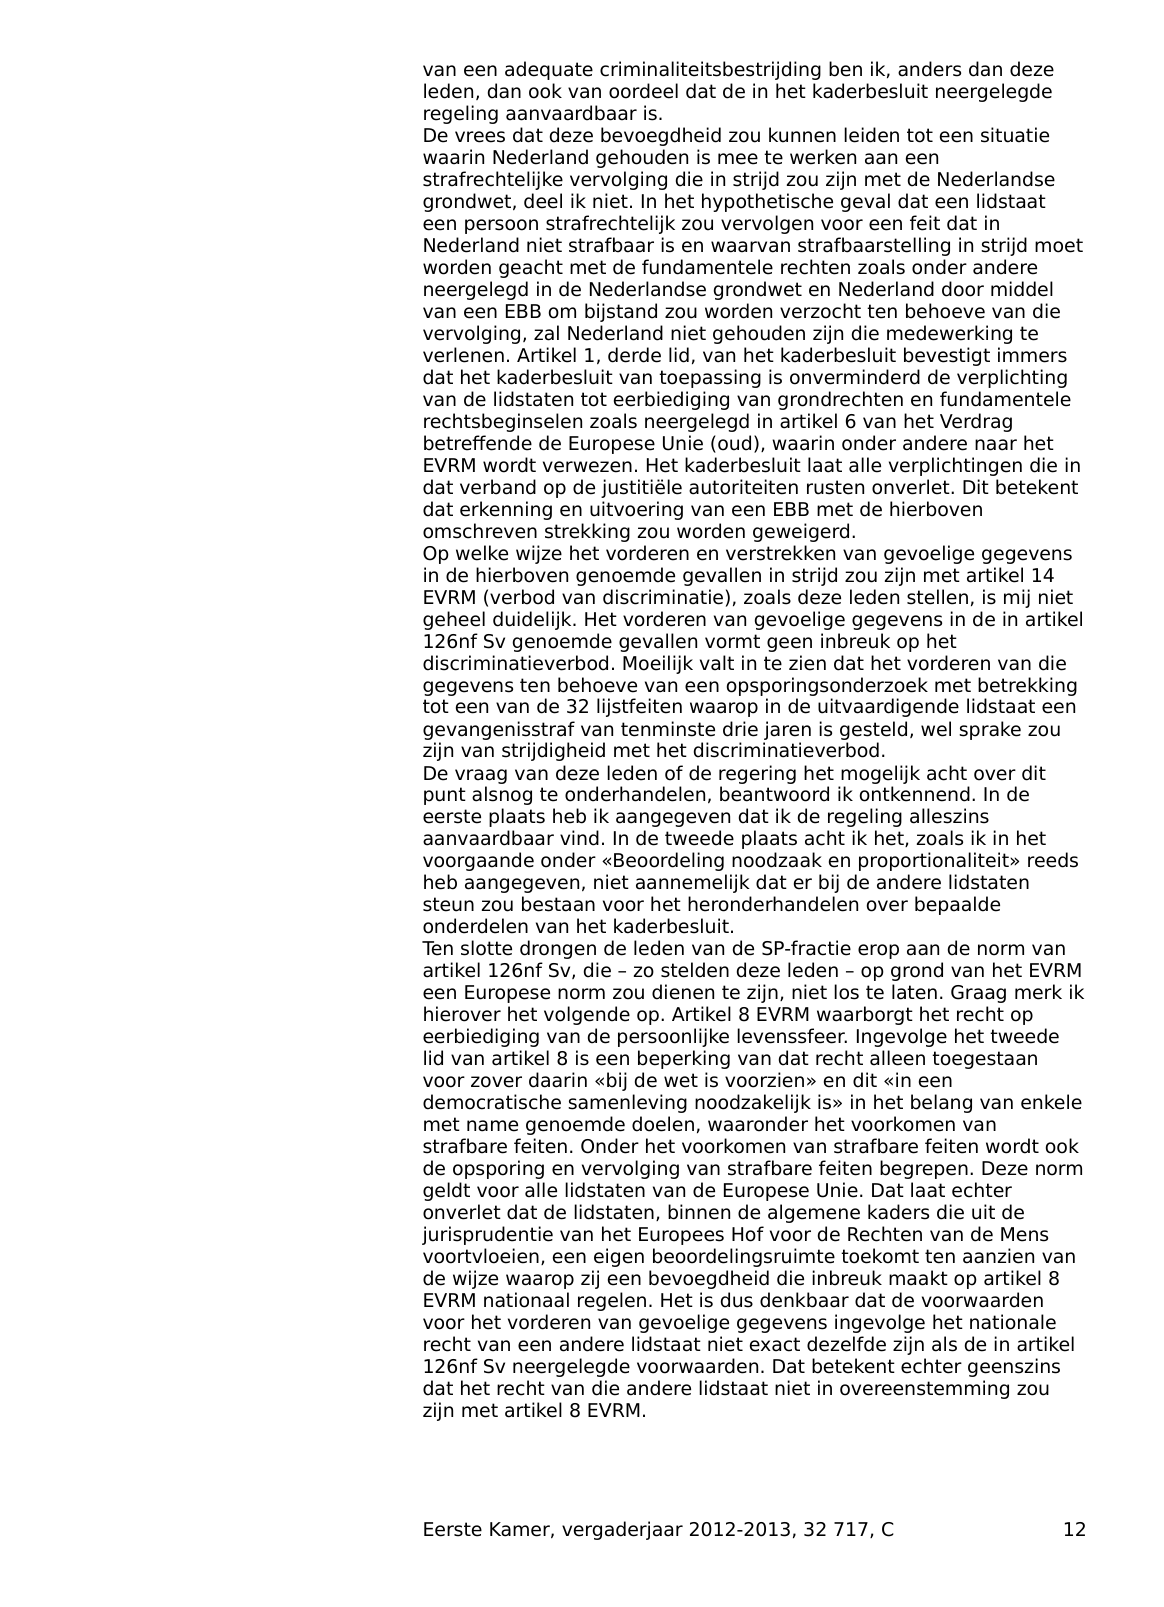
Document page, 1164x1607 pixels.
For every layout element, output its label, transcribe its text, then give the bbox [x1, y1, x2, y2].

text De vrees dat deze bevoegdheid zou kunnen leiden tot een situatie waarin Nederland gehouden is mee te werken aan een strafrechtelijke vervolging die in strijd zou zijn met de Nederlandse grondwet, deel ik niet. In het hypothetische geval dat een lidstaat een persoon strafrechtelijk zou vervolgen voor een feit dat in Nederland niet strafbaar is en waarvan strafbaarstelling in strijd moet worden geacht met de fundamentele rechten zoals onder andere neergelegd in de Nederlandse grondwet en Nederland door middel van een EBB om bijstand zou worden verzocht ten behoeve van die vervolging, zal Nederland niet gehouden zijn die medewerking te verlenen. Artikel 1, derde lid, van het kaderbesluit bevestigt immers dat het kaderbesluit van toepassing is onverminderd de verplichting van de lidstaten tot eerbiediging van grondrechten en fundamentele rechtsbeginselen zoals neergelegd in artikel 6 van het Verdrag betreffende de Europese Unie (oud), waarin onder andere naar het EVRM wordt verwezen. Het kaderbesluit laat alle verplichtingen die in dat verband op de justitiële autoriteiten rusten onverlet. Dit betekent dat erkenning en uitvoering van een EBB met de hierboven omschreven strekking zou worden geweigerd. [422, 125, 1087, 543]
text De vraag van deze leden of de regering het mogelijk acht over dit punt alsnog te onderhandelen, beantwoord ik ontkennend. In de eerste plaats heb ik aangegeven dat ik de regeling alleszins aanvaardbaar vind. In de tweede plaats acht ik het, zoals ik in het voorgaande onder «Beoordeling noodzaak en proportionaliteit» reeds heb aangegeven, niet aannemelijk dat er bij de andere lidstaten steun zou bestaan voor het heronderhandelen over bepaalde onderdelen van het kaderbesluit. [422, 762, 1087, 938]
text Op welke wijze het vorderen en verstrekken van gevoelige gegevens in de hierboven genoemde gevallen in strijd zou zijn met artikel 14 EVRM (verbod van discriminatie), zoals deze leden stellen, is mij niet geheel duidelijk. Het vorderen van gevoelige gegevens in de in artikel 126nf Sv genoemde gevallen vormt geen inbreuk op het discriminatieverbod. Moeilijk valt in te zien dat het vorderen van die gegevens ten behoeve van een opsporingsonderzoek met betrekking tot een van de 32 lijstfeiten waarop in de uitvaardigende lidstaat een gevangenisstraf van tenminste drie jaren is gesteld, wel sprake zou zijn van strijdigheid met het discriminatieverbod. [422, 543, 1087, 762]
text Ten slotte drongen de leden van de SP-fractie erop aan de norm van artikel 126nf Sv, die – zo stelden deze leden – op grond van het EVRM een Europese norm zou dienen te zijn, niet los te laten. Graag merk ik hierover het volgende op. Artikel 8 EVRM waarborgt het recht op eerbiediging van de persoonlijke levenssfeer. Ingevolge het tweede lid van artikel 8 is een beperking van dat recht alleen toegestaan voor zover daarin «bij de wet is voorzien» en dit «in een democratische samenleving noodzakelijk is» in het belang van enkele met name genoemde doelen, waaronder het voorkomen van strafbare feiten. Onder het voorkomen van strafbare feiten wordt ook de opsporing en vervolging van strafbare feiten begrepen. Deze norm geldt voor alle lidstaten van de Europese Unie. Dat laat echter onverlet dat de lidstaten, binnen de algemene kaders die uit de jurisprudentie van het Europees Hof voor de Rechten van de Mens voortvloeien, een eigen beoordelingsruimte toekomt ten aanzien van de wijze waarop zij een bevoegdheid die inbreuk maakt op artikel 8 EVRM nationaal regelen. Het is dus denkbaar dat de voorwaarden voor het vorderen van gevoelige gegevens ingevolge het nationale recht van een andere lidstaat niet exact dezelfde zijn als de in artikel 126nf Sv neergelegde voorwaarden. Dat betekent echter geenszins dat het recht van die andere lidstaat niet in overeenstemming zou zijn met artikel 8 EVRM. [422, 938, 1087, 1422]
text van een adequate criminaliteitsbestrijding ben ik, anders dan deze leden, dan ook van oordeel dat de in het kaderbesluit neergelegde regeling aanvaardbaar is. [422, 59, 1087, 125]
